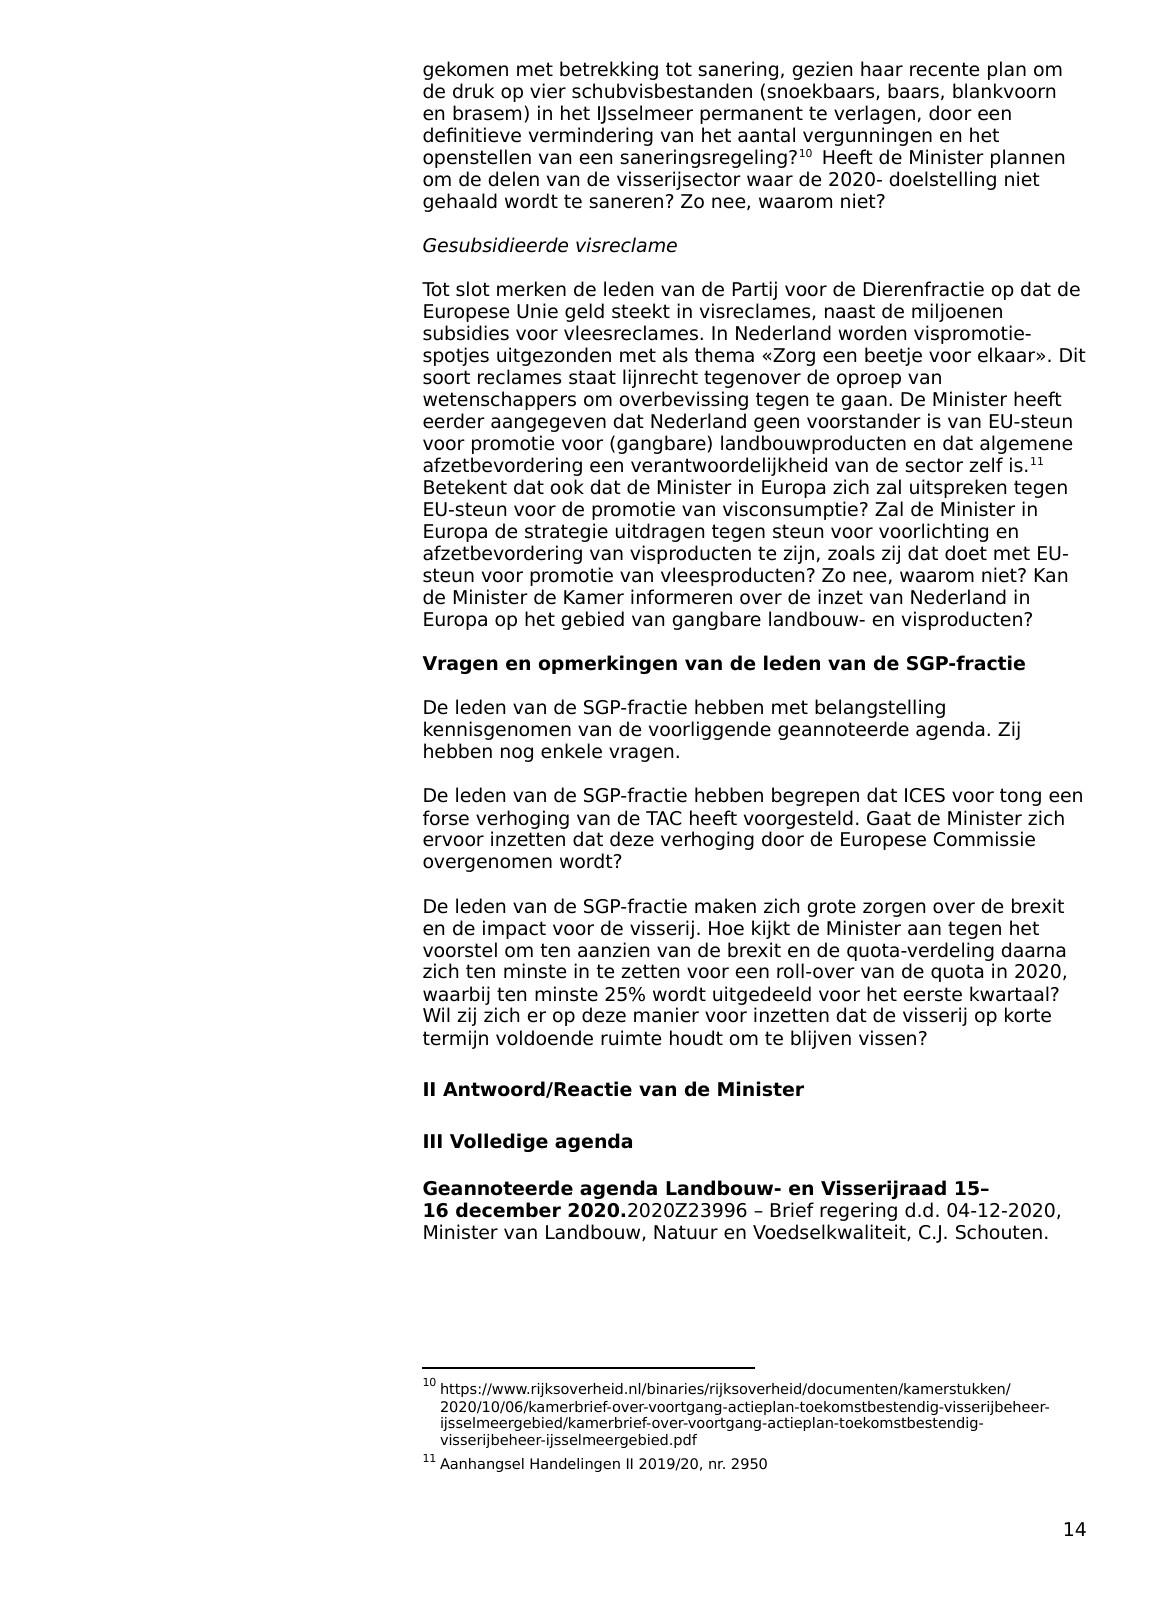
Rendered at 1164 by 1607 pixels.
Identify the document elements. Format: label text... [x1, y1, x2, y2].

subtitle II Antwoord/Reactie van de Minister [422, 1079, 1087, 1101]
text De leden van de SGP-fractie maken zich grote zorgen over de brexit en de impact voor de visserij. Hoe kijkt de Minister aan tegen het voorstel om ten aanzien van de brexit en de quota-verdeling daarna zich ten minste in te zetten voor een roll-over van de quota in 2020, waarbij ten minste 25% wordt uitgedeeld voor het eerste kwartaal? Wil zij zich er op deze manier voor inzetten dat de visserij op korte termijn voldoende ruimte houdt om te blijven vissen? [422, 896, 1087, 1049]
text https://www.rijksoverheid.nl/binaries/rijksoverheid/documenten/kamerstukken/2020/10/06/kamerbrief-over-voortgang-actieplan-toekomstbestendig-visserijbeheer-ijsselmeergebied/kamerbrief-over-voortgang-actieplan-toekomstbestendig-visserijbeheer-ijsselmeergebied.pdf [422, 1377, 1087, 1449]
text Aanhangsel Handelingen II 2019/20, nr. 2950 [422, 1452, 1087, 1474]
text De leden van de SGP-fractie hebben begrepen dat ICES voor tong een forse verhoging van de TAC heeft voorgesteld. Gaat de Minister zich ervoor inzetten dat deze verhoging door de Europese Commissie overgenomen wordt? [422, 785, 1087, 873]
text Geannoteerde agenda Landbouw- en Visserijraad 15–16 december 2020.2020Z23996 – Brief regering d.d. 04-12-2020, Minister van Landbouw, Natuur en Voedselkwaliteit, C.J. Schouten. [422, 1178, 1087, 1244]
subtitle III Volledige agenda [422, 1131, 1087, 1153]
text gekomen met betrekking tot sanering, gezien haar recente plan om de druk op vier schubvisbestanden (snoekbaars, baars, blankvoorn en brasem) in het IJsselmeer permanent te verlagen, door een definitieve vermindering van het aantal vergunningen en het openstellen van een saneringsregeling? Heeft de Minister plannen om de delen van de visserijsector waar de 2020- doelstelling niet gehaald wordt te saneren? Zo nee, waarom niet? [422, 59, 1087, 213]
subtitle Vragen en opmerkingen van de leden van de SGP-fractie [422, 653, 1087, 675]
text Tot slot merken de leden van de Partij voor de Dierenfractie op dat de Europese Unie geld steekt in visreclames, naast de miljoenen subsidies voor vleesreclames. In Nederland worden vispromotie-spotjes uitgezonden met als thema «Zorg een beetje voor elkaar». Dit soort reclames staat lijnrecht tegenover de oproep van wetenschappers om overbevissing tegen te gaan. De Minister heeft eerder aangegeven dat Nederland geen voorstander is van EU-steun voor promotie voor (gangbare) landbouwproducten en dat algemene afzetbevordering een verantwoordelijkheid van de sector zelf is. Betekent dat ook dat de Minister in Europa zich zal uitspreken tegen EU-steun voor de promotie van visconsumptie? Zal de Minister in Europa de strategie uitdragen tegen steun voor voorlichting en afzetbevordering van visproducten te zijn, zoals zij dat doet met EU-steun voor promotie van vleesproducten? Zo nee, waarom niet? Kan de Minister de Kamer informeren over de inzet van Nederland in Europa op het gebied van gangbare landbouw- en visproducten? [422, 279, 1087, 631]
subtitle Gesubsidieerde visreclame [422, 235, 1087, 257]
text De leden van de SGP-fractie hebben met belangstelling kennisgenomen van de voorliggende geannoteerde agenda. Zij hebben nog enkele vragen. [422, 697, 1087, 763]
